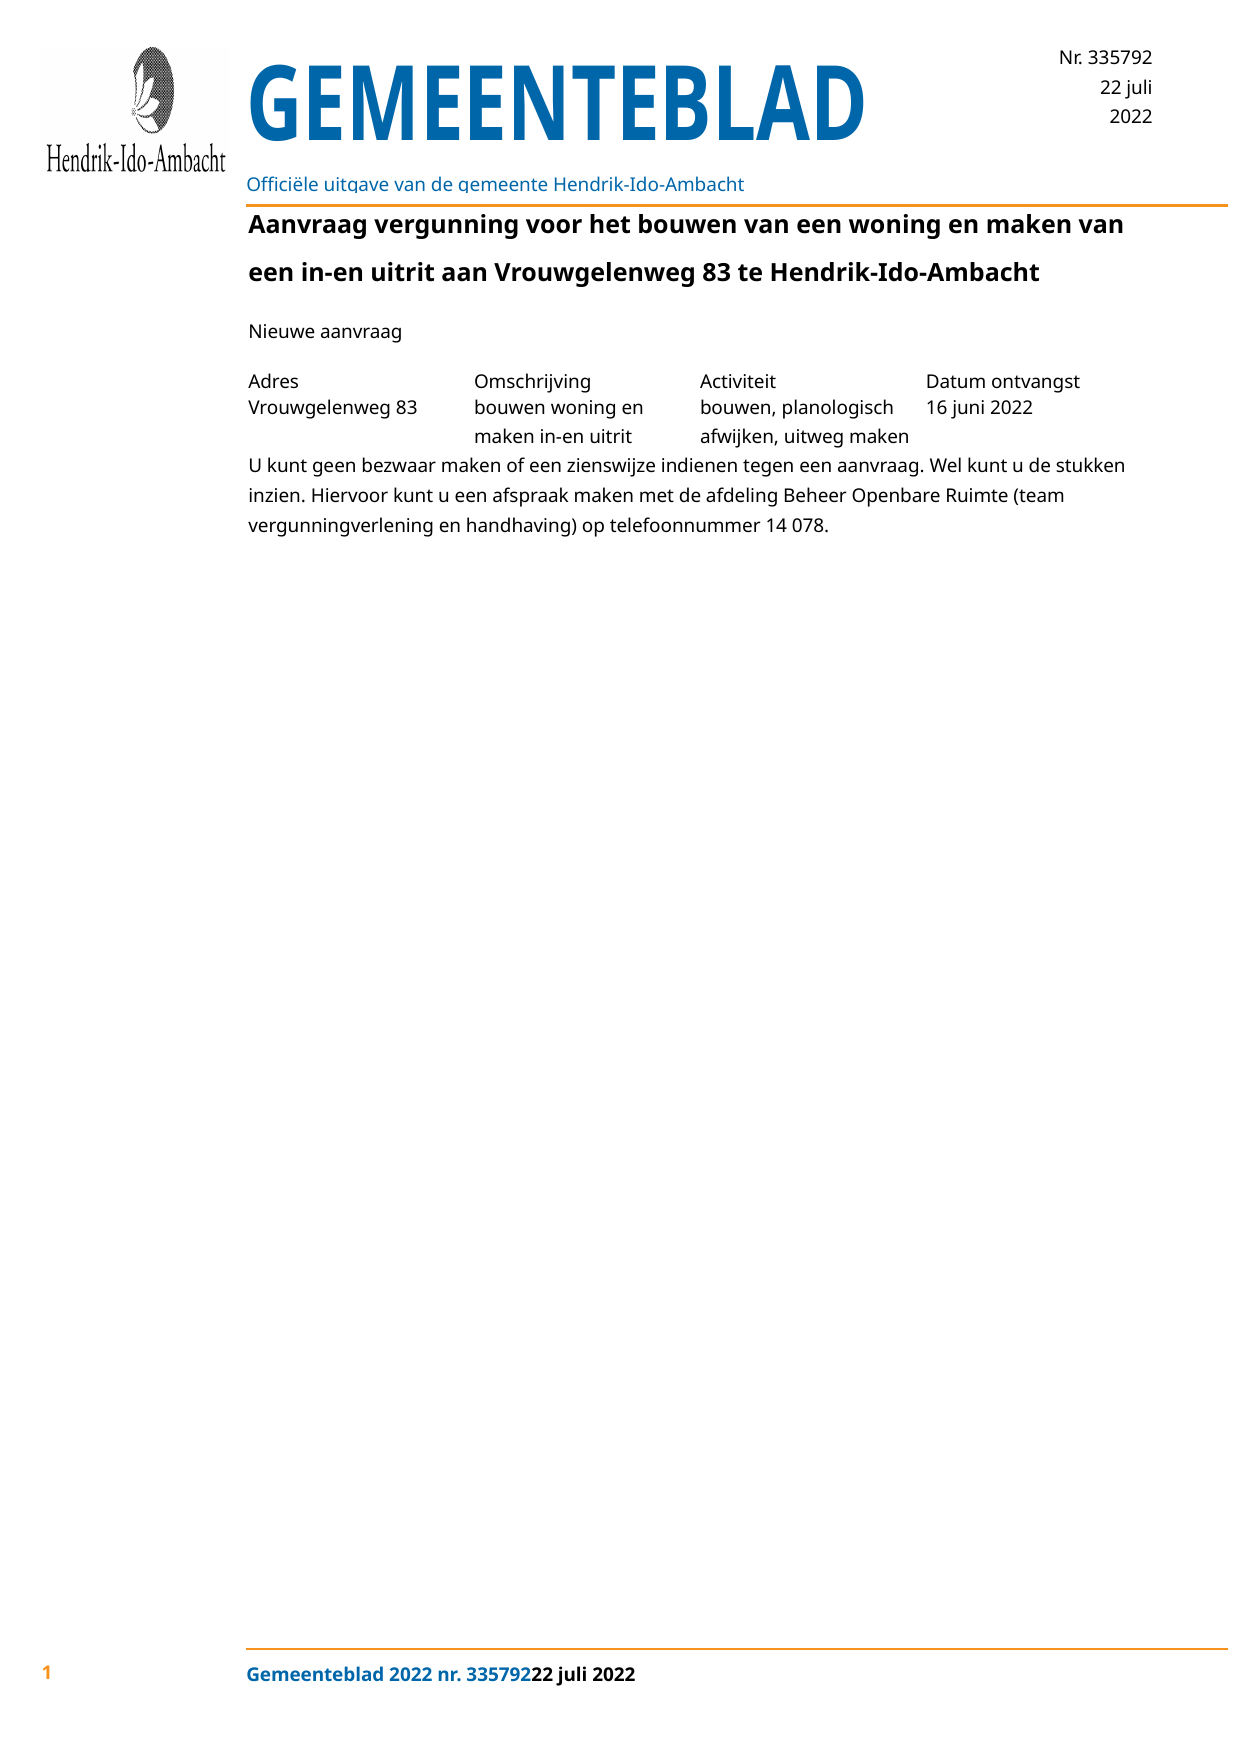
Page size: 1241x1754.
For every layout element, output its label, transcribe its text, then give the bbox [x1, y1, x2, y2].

table_header Adres [248, 369, 474, 394]
text Aanvraag vergunning voor het bouwen van een woning en maken van een in-en uitrit aan Vrouwgelenweg 83 te Hendrik-Ido-Ambacht [248, 207, 1152, 288]
table_header Omschrijving [474, 369, 700, 394]
table_cell bouwen woning en maken in-en uitrit [474, 394, 700, 449]
text U kunt geen bezwaar maken of een zienswijze indienen tegen een aanvraag. Wel kunt u de stukken inzien. Hiervoor kunt u een afspraak maken met de afdeling Beheer Openbare Ruimte (team vergunningverlening en handhaving) op telefoonnummer 14 078. [248, 453, 1152, 538]
picture [41, 47, 231, 172]
table_cell Vrouwgelenweg 83 [248, 394, 474, 449]
text Nieuwe aanvraag [248, 318, 1152, 344]
table_cell 16 juni 2022 [926, 394, 1152, 449]
table_cell bouwen, planologisch afwijken, uitweg maken [700, 394, 926, 449]
table_header Activiteit [700, 369, 926, 394]
table_header Datum ontvangst [926, 369, 1152, 394]
